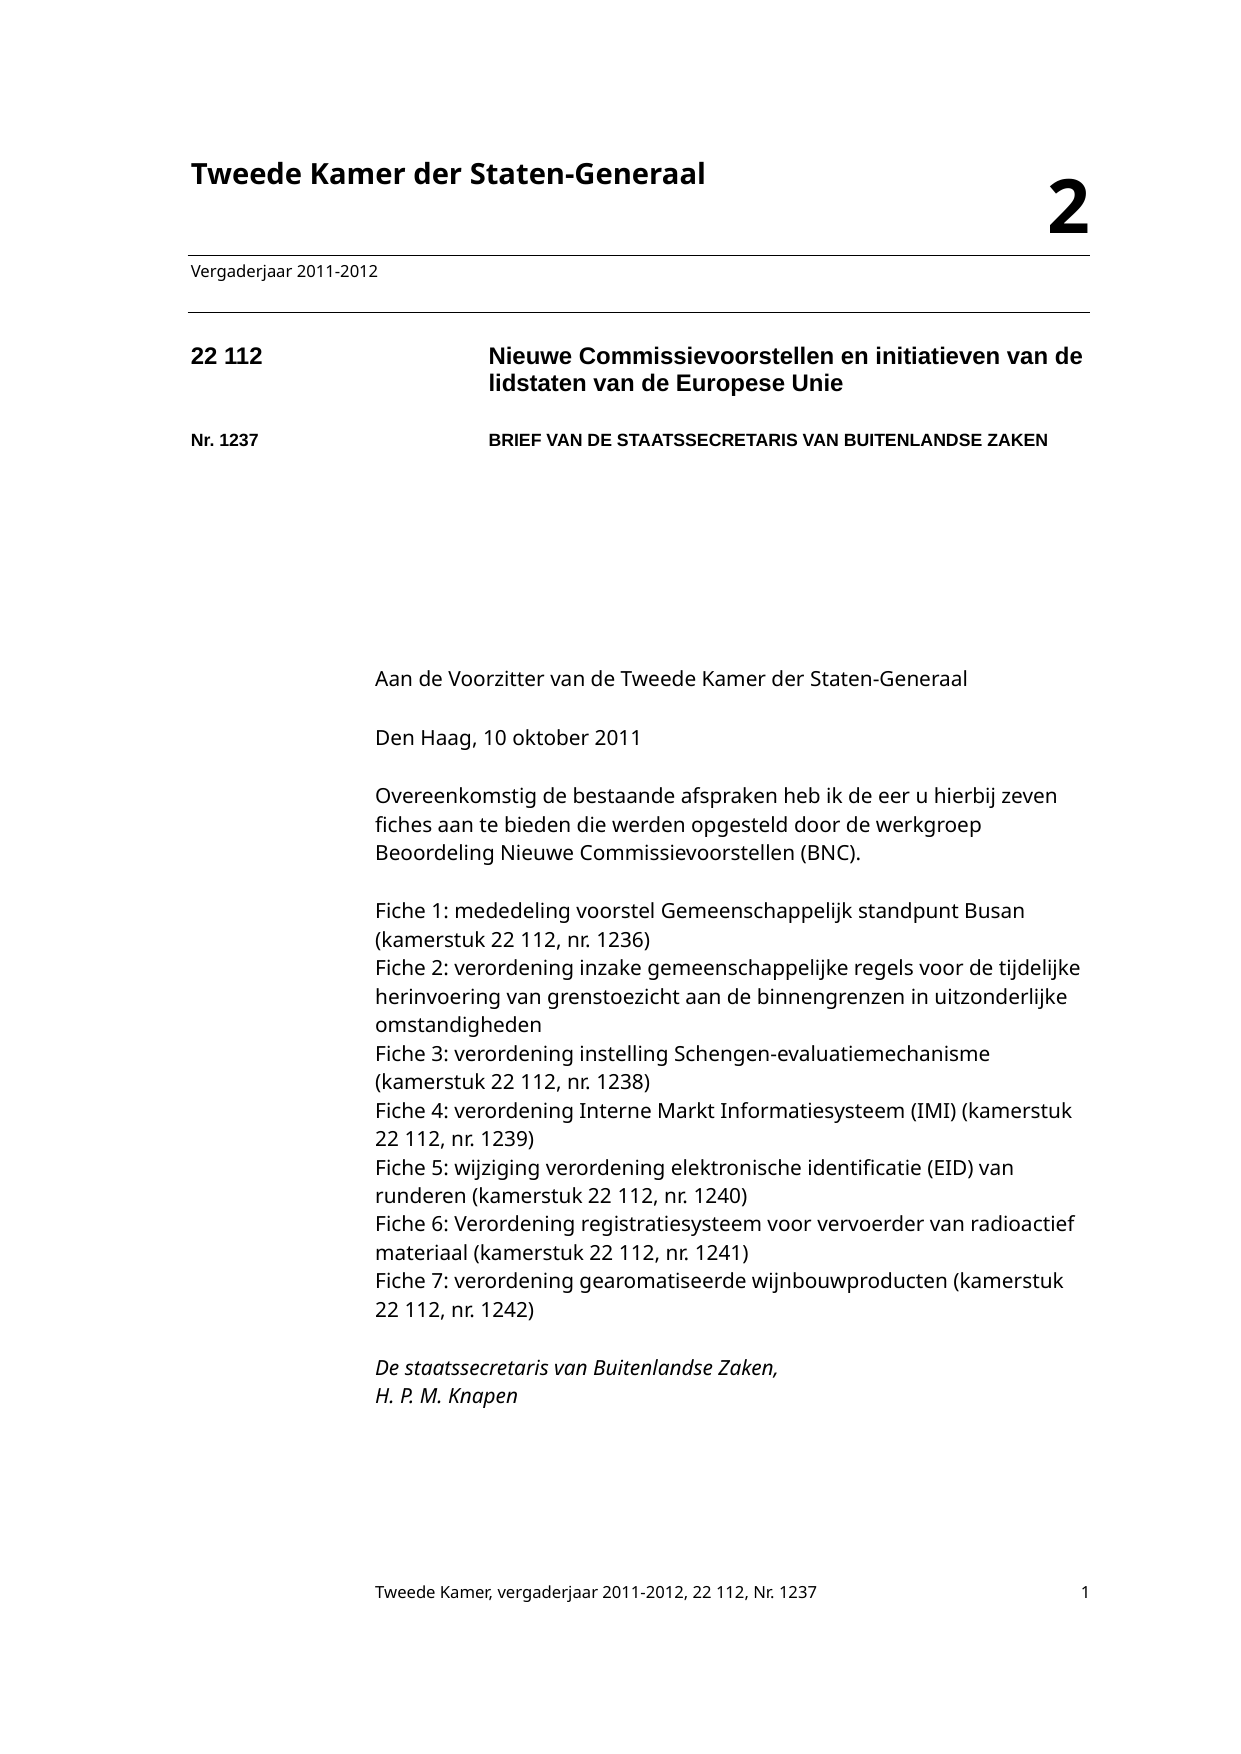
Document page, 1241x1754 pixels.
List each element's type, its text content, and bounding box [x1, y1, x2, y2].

table_cell 22 112 [188, 339, 485, 427]
text Fiche 7: verordening gearomatiseerde wijnbouwproducten (kamerstuk 22 112, nr. 1242) [375, 1266, 1090, 1323]
text Fiche 6: Verordening registratiesysteem voor vervoerder van radioactief materiaal (kamerstuk 22 112, nr. 1241) [375, 1209, 1090, 1266]
table_cell BRIEF VAN DE STAATSSECRETARIS VAN BUITENLANDSE ZAKEN [485, 427, 1090, 546]
text Overeenkomstig de bestaande afspraken heb ik de eer u hierbij zeven fiches aan te bieden die werden opgesteld door de werkgroep Beoordeling Nieuwe Commissievoorstellen (BNC). [375, 781, 1090, 867]
table_header Tweede Kamer der Staten-Generaal [188, 150, 909, 255]
table_header 2 [910, 150, 1090, 255]
text Fiche 3: verordening instelling Schengen-evaluatiemechanisme (kamerstuk 22 112, nr. 1238) [375, 1039, 1090, 1096]
table_cell [485, 313, 1090, 339]
text Fiche 5: wijziging verordening elektronische identificatie (EID) van runderen (kamerstuk 22 112, nr. 1240) [375, 1153, 1090, 1209]
text Fiche 4: verordening Interne Markt Informatiesysteem (IMI) (kamerstuk 22 112, nr. 1239) [375, 1096, 1090, 1153]
text De staatssecretaris van Buitenlandse Zaken, [375, 1353, 1090, 1382]
table_cell Nieuwe Commissievoorstellen en initiatieven van de lidstaten van de Europese Unie [485, 339, 1090, 427]
table_cell Nr. 1237 [188, 427, 485, 546]
text Aan de Voorzitter van de Tweede Kamer der Staten-Generaal [375, 664, 1090, 693]
table_cell [485, 256, 1090, 312]
text Fiche 2: verordening inzake gemeenschappelijke regels voor de tijdelijke herinvoering van grenstoezicht aan de binnengrenzen in uitzonderlijke omstandigheden [375, 953, 1090, 1039]
table_cell [188, 313, 485, 339]
text H. P. M. Knapen [375, 1382, 1090, 1410]
text Den Haag, 10 oktober 2011 [375, 723, 1090, 751]
text Fiche 1: mededeling voorstel Gemeenschappelijk standpunt Busan (kamerstuk 22 112, nr. 1236) [375, 897, 1090, 953]
table_cell Vergaderjaar 2011-2012 [188, 256, 485, 312]
